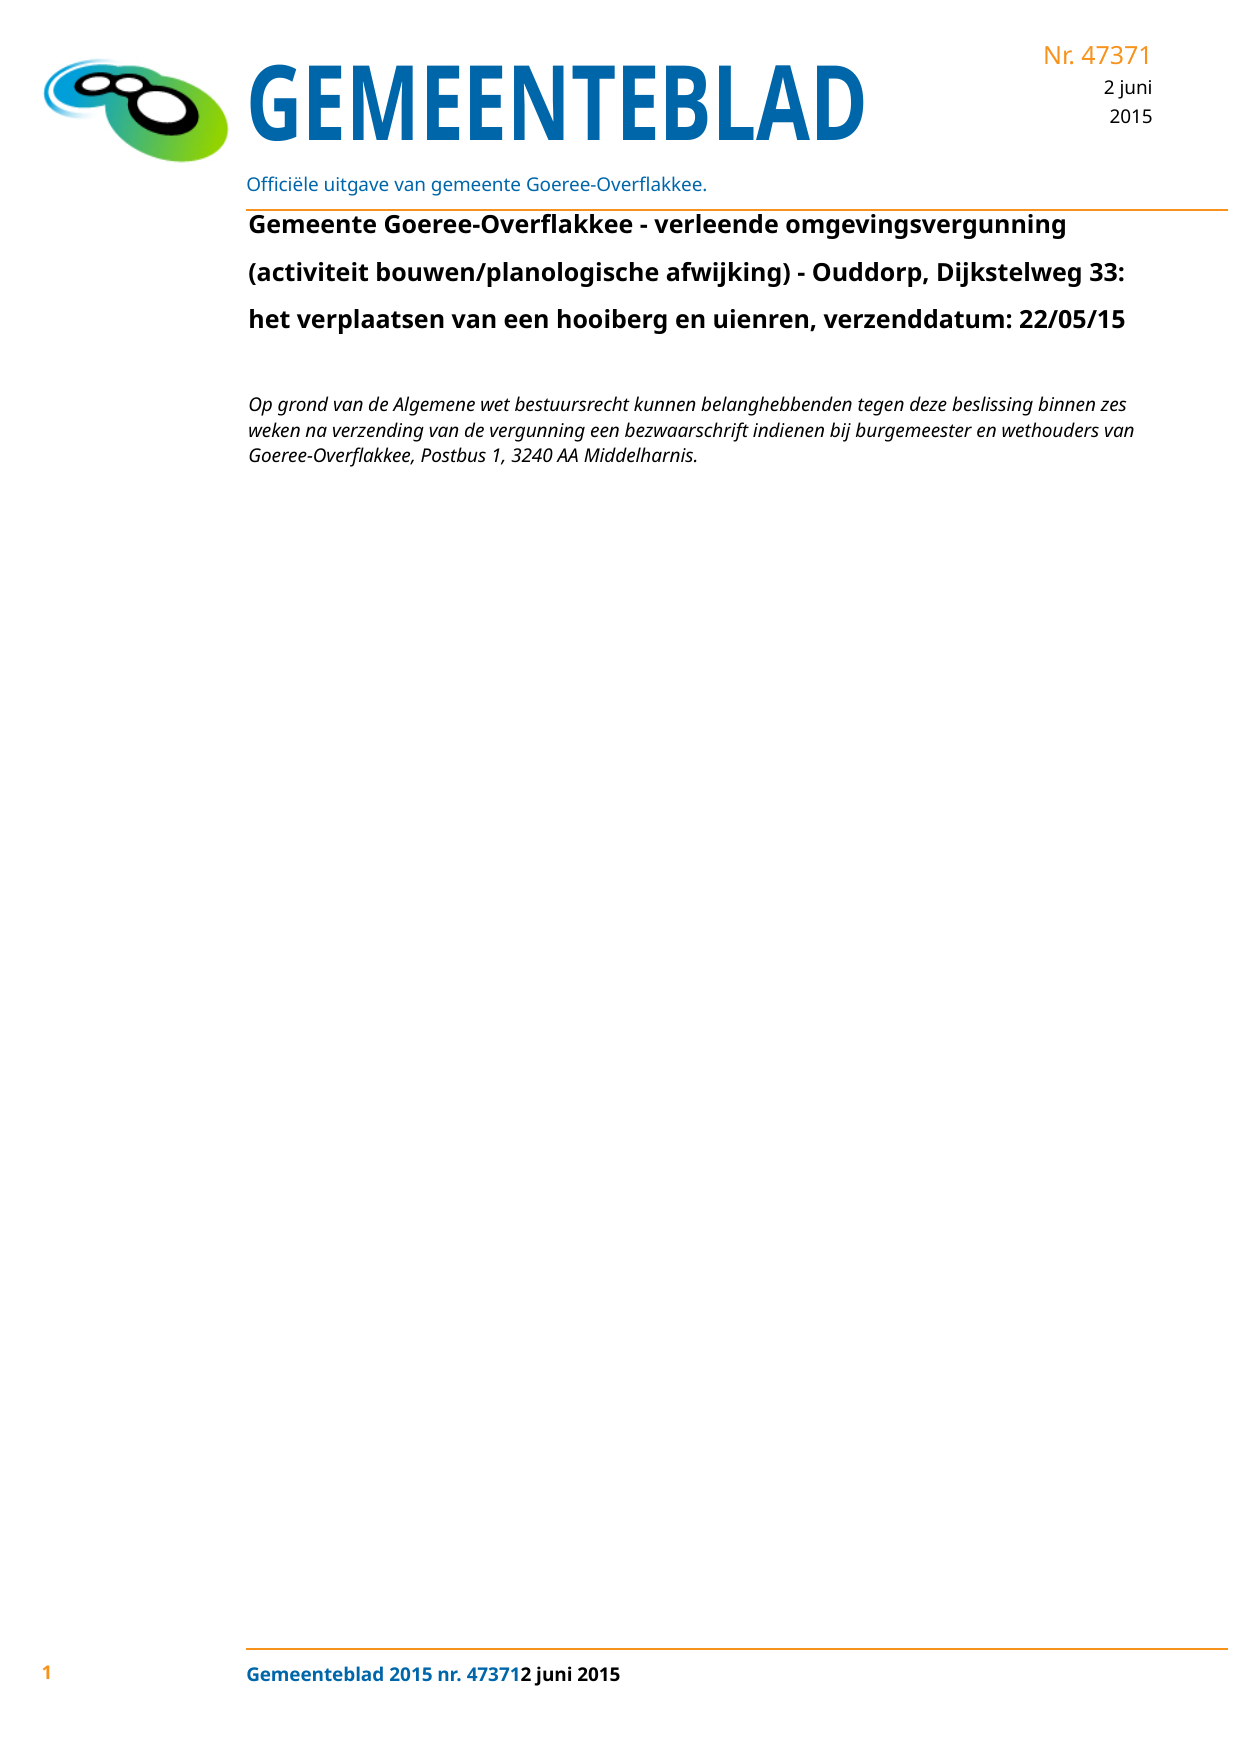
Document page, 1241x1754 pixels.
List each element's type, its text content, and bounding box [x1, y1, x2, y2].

text Gemeente Goeree-Overflakkee - verleende omgevingsvergunning (activiteit bouwen/planologische afwijking) - Ouddorp, Dijkstelweg 33: het verplaatsen van een hooiberg en uienren, verzenddatum: 22/05/15 [248, 211, 1152, 336]
text Op grond van de Algemene wet bestuursrecht kunnen belanghebbenden tegen deze beslissing binnen zes weken na verzending van de vergunning een bezwaarschrift indienen bij burgemeester en wethouders van Goeree-Overflakkee, Postbus 1, 3240 AA Middelharnis. [248, 391, 1152, 468]
picture [41, 47, 231, 172]
